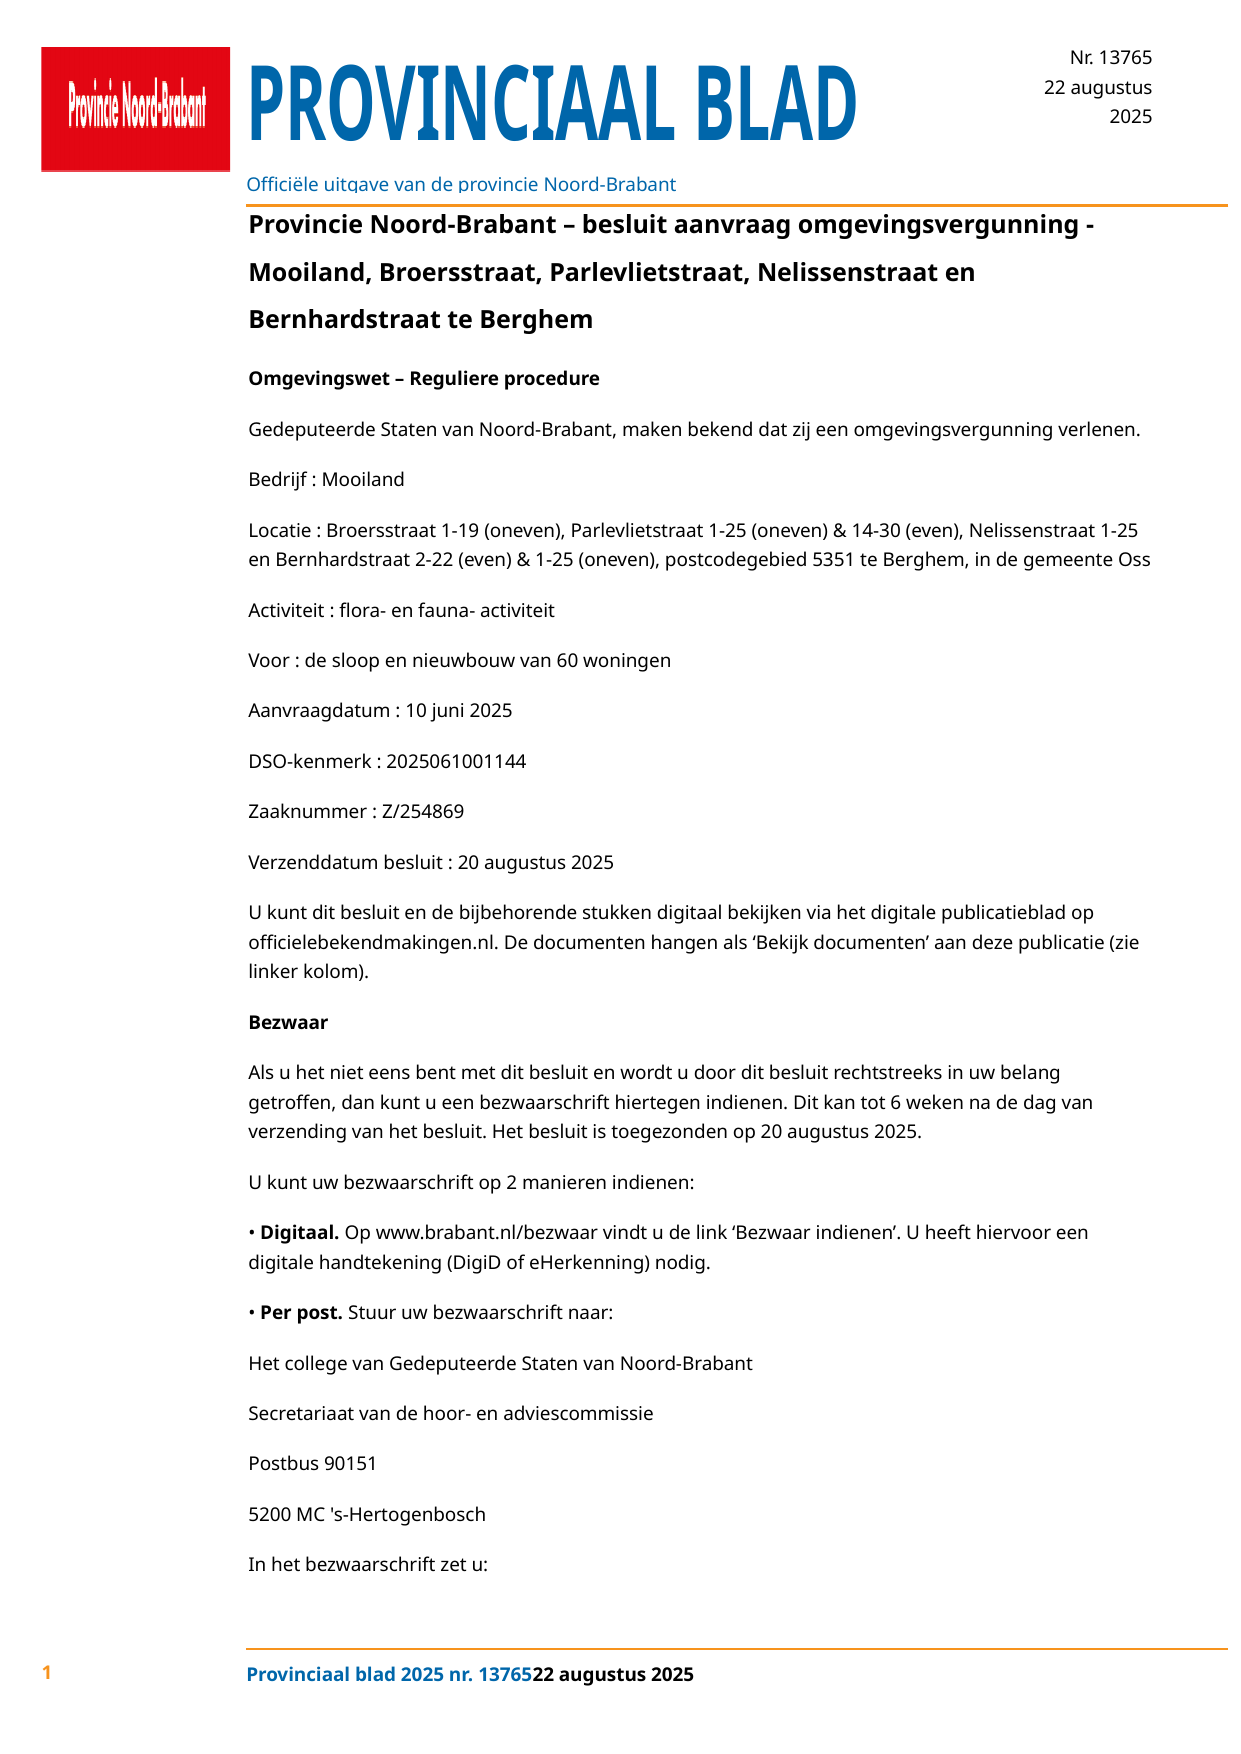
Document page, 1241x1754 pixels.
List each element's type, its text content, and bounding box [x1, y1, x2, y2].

text Zaaknummer : Z/254869 [248, 798, 1152, 824]
text • Digitaal. Op www.brabant.nl/bezwaar vindt u de link ‘Bezwaar indienen’. U heeft hiervoor een digitale handtekening (DigiD of eHerkenning) nodig. [248, 1219, 1152, 1274]
text 5200 MC 's‑Hertogenbosch [248, 1501, 1152, 1527]
text Het college van Gedeputeerde Staten van Noord-Brabant [248, 1350, 1152, 1375]
text U kunt dit besluit en de bijbehorende stukken digitaal bekijken via het digitale publicatieblad op officielebekendmakingen.nl. De documenten hangen als ‘Bekijk documenten’ aan deze publicatie (zie linker kolom). [248, 899, 1152, 984]
text Provincie Noord-Brabant – besluit aanvraag omgevingsvergunning - Mooiland, Broersstraat, Parlevlietstraat, Nelissenstraat en Bernhardstraat te Berghem [248, 207, 1152, 336]
text DSO-kenmerk : 2025061001144 [248, 748, 1152, 774]
text U kunt uw bezwaarschrift op 2 manieren indienen: [248, 1169, 1152, 1194]
text Secretariaat van de hoor- en adviescommissie [248, 1400, 1152, 1426]
text Bezwaar [248, 1009, 1152, 1034]
text Locatie : Broersstraat 1-19 (oneven), Parlevlietstraat 1-25 (oneven) & 14-30 (even), Nelissenstraat 1-25 en Bernhardstraat 2-22 (even) & 1-25 (oneven), postcodegebied 5351 te Berghem, in de gemeente Oss [248, 517, 1152, 572]
text Voor : de sloop en nieuwbouw van 60 woningen [248, 647, 1152, 673]
text Postbus 90151 [248, 1451, 1152, 1476]
text In het bezwaarschrift zet u: [248, 1551, 1152, 1577]
text • Per post. Stuur uw bezwaarschrift naar: [248, 1299, 1152, 1325]
text Bedrijf : Mooiland [248, 466, 1152, 492]
text Gedeputeerde Staten van Noord-Brabant, maken bekend dat zij een omgevingsvergunning verlenen. [248, 416, 1152, 442]
text Activiteit : flora- en fauna- activiteit [248, 597, 1152, 622]
text Aanvraagdatum : 10 juni 2025 [248, 698, 1152, 723]
text Als u het niet eens bent met dit besluit en wordt u door dit besluit rechtstreeks in uw belang getroffen, dan kunt u een bezwaarschrift hiertegen indienen. Dit kan tot 6 weken na de dag van verzending van het besluit. Het besluit is toegezonden op 20 augustus 2025. [248, 1059, 1152, 1144]
picture [41, 47, 231, 172]
text Verzenddatum besluit : 20 augustus 2025 [248, 849, 1152, 874]
text Omgevingswet – Reguliere procedure [248, 366, 1152, 391]
